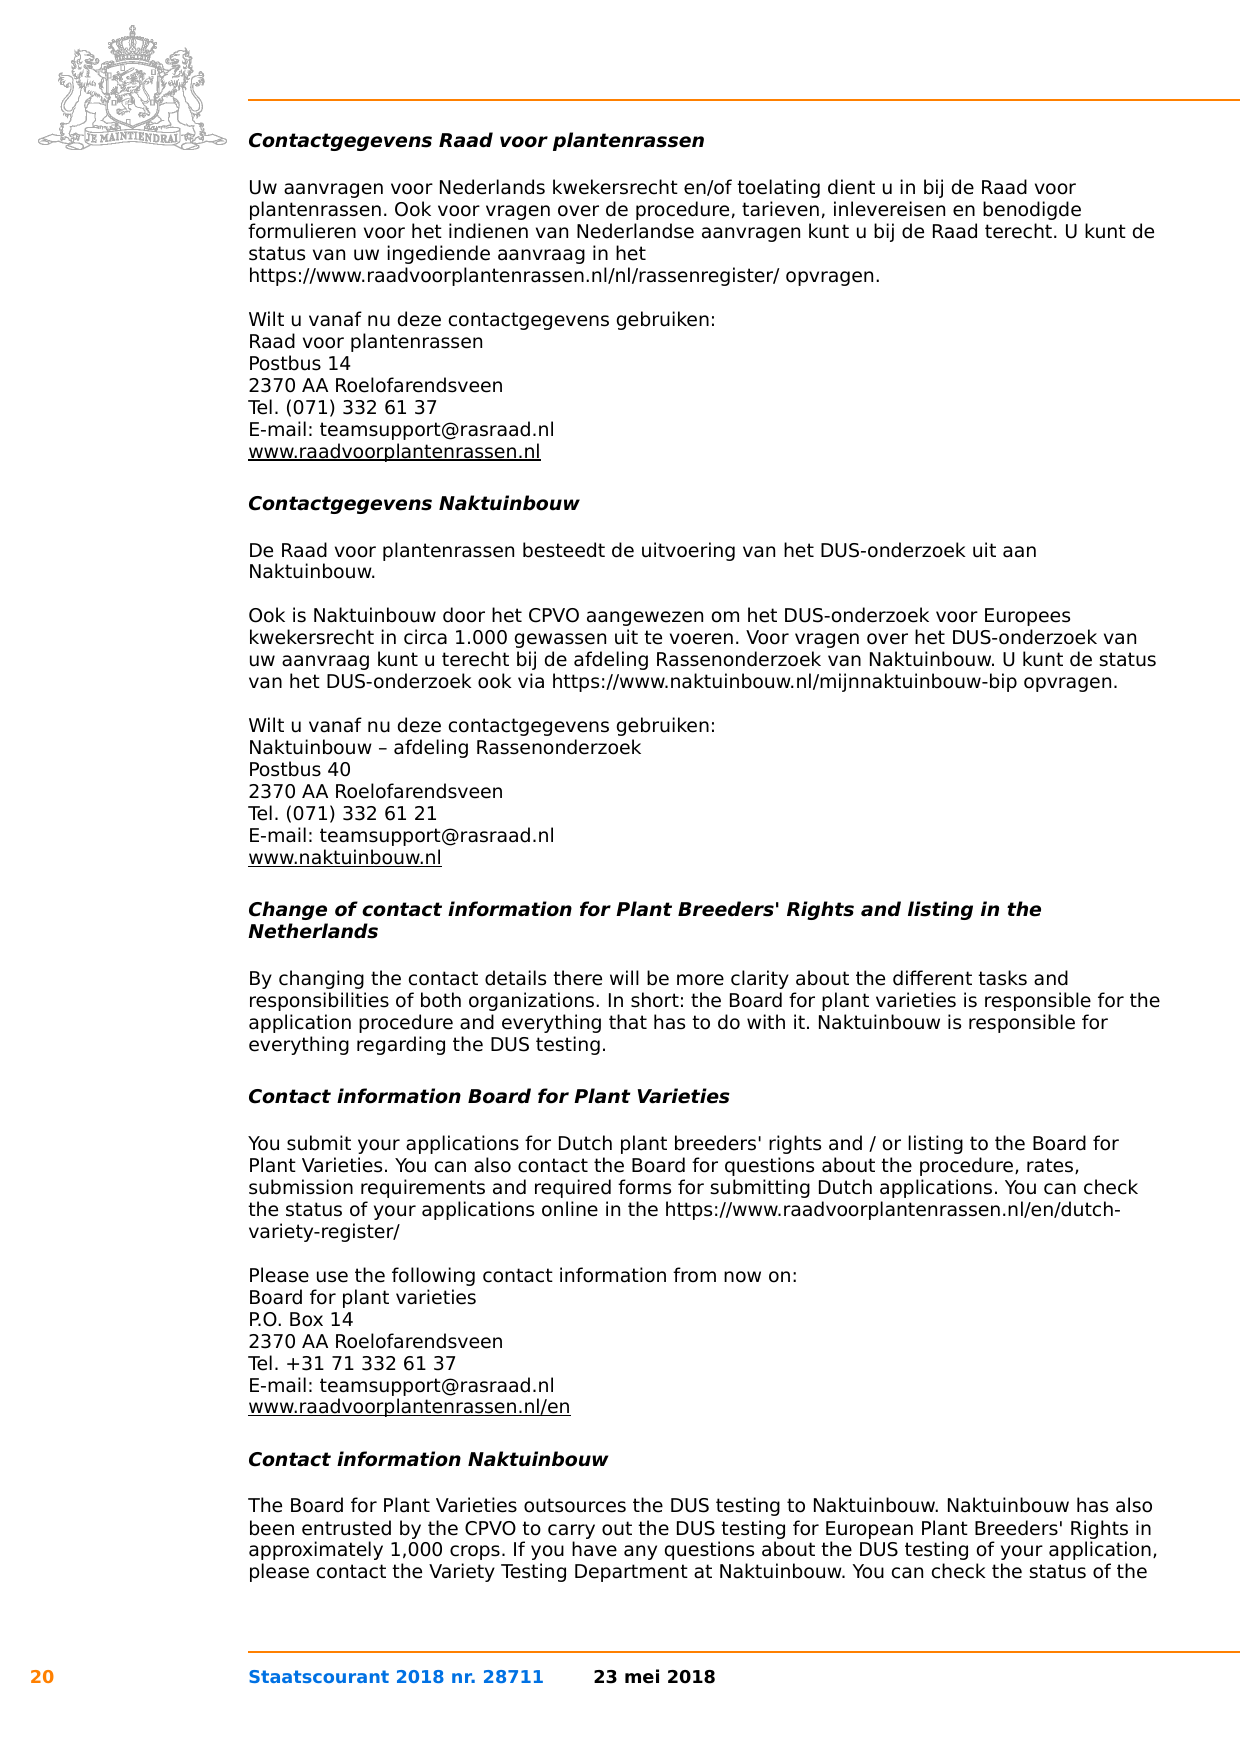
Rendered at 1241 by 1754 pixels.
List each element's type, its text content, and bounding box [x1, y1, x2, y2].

text Wilt u vanaf nu deze contactgegevens gebruiken: [248, 715, 1163, 737]
text E-mail: teamsupport@rasraad.nl [248, 1374, 1163, 1396]
text 2370 AA Roelofarendsveen [248, 781, 1163, 803]
text www.raadvoorplantenrassen.nl [248, 441, 1163, 462]
text www.raadvoorplantenrassen.nl/en [248, 1396, 1163, 1418]
text Postbus 40 [248, 759, 1163, 781]
picture [38, 25, 227, 150]
text Tel. +31 71 332 61 37 [248, 1352, 1163, 1374]
text P.O. Box 14 [248, 1308, 1163, 1331]
text www.naktuinbouw.nl [248, 847, 1163, 869]
text 2370 AA Roelofarendsveen [248, 1331, 1163, 1352]
text You submit your applications for Dutch plant breeders' rights and / or listing to the Board for Plant Varieties. You can also contact the Board for questions about the procedure, rates, submission requirements and required forms for submitting Dutch applications. You can check the status of your applications online in the https://www.raadvoorplantenrassen.nl/en/dutch-variety-register/ [248, 1133, 1163, 1243]
text Postbus 14 [248, 353, 1163, 374]
text De Raad voor plantenrassen besteedt de uitvoering van het DUS-onderzoek uit aan Naktuinbouw. [248, 539, 1163, 583]
text Wilt u vanaf nu deze contactgegevens gebruiken: [248, 309, 1163, 331]
subtitle Contactgegevens Raad voor plantenrassen [248, 130, 1163, 152]
text Uw aanvragen voor Nederlands kwekersrecht en/of toelating dient u in bij de Raad voor plantenrassen. Ook voor vragen over de procedure, tarieven, inlevereisen en benodigde formulieren voor het indienen van Nederlandse aanvragen kunt u bij de Raad terecht. U kunt de status van uw ingediende aanvraag in het https://www.raadvoorplantenrassen.nl/nl/rassenregister/ opvragen. [248, 177, 1163, 287]
text Tel. (071) 332 61 21 [248, 803, 1163, 825]
text Naktuinbouw – afdeling Rassenonderzoek [248, 737, 1163, 759]
text By changing the contact details there will be more clarity about the different tasks and responsibilities of both organizations. In short: the Board for plant varieties is responsible for the application procedure and everything that has to do with it. Naktuinbouw is responsible for everything regarding the DUS testing. [248, 968, 1163, 1056]
subtitle Change of contact information for Plant Breeders' Rights and listing in the Netherlands [248, 899, 1163, 943]
text Raad voor plantenrassen [248, 331, 1163, 353]
subtitle Contact information Naktuinbouw [248, 1448, 1163, 1470]
text Please use the following contact information from now on: [248, 1264, 1163, 1287]
subtitle Contactgegevens Naktuinbouw [248, 492, 1163, 514]
text E-mail: teamsupport@rasraad.nl [248, 418, 1163, 441]
text Board for plant varieties [248, 1287, 1163, 1308]
text 2370 AA Roelofarendsveen [248, 374, 1163, 397]
text The Board for Plant Varieties outsources the DUS testing to Naktuinbouw. Naktuinbouw has also been entrusted by the CPVO to carry out the DUS testing for European Plant Breeders' Rights in approximately 1,000 crops. If you have any questions about the DUS testing of your application, please contact the Variety Testing Department at Naktuinbouw. You can check the status of the [248, 1495, 1163, 1583]
subtitle Contact information Board for Plant Varieties [248, 1086, 1163, 1108]
text E-mail: teamsupport@rasraad.nl [248, 825, 1163, 847]
text Tel. (071) 332 61 37 [248, 397, 1163, 418]
text Ook is Naktuinbouw door het CPVO aangewezen om het DUS-onderzoek voor Europees kwekersrecht in circa 1.000 gewassen uit te voeren. Voor vragen over het DUS-onderzoek van uw aanvraag kunt u terecht bij de afdeling Rassenonderzoek van Naktuinbouw. U kunt de status van het DUS-onderzoek ook via https://www.naktuinbouw.nl/mijnnaktuinbouw-bip opvragen. [248, 605, 1163, 693]
